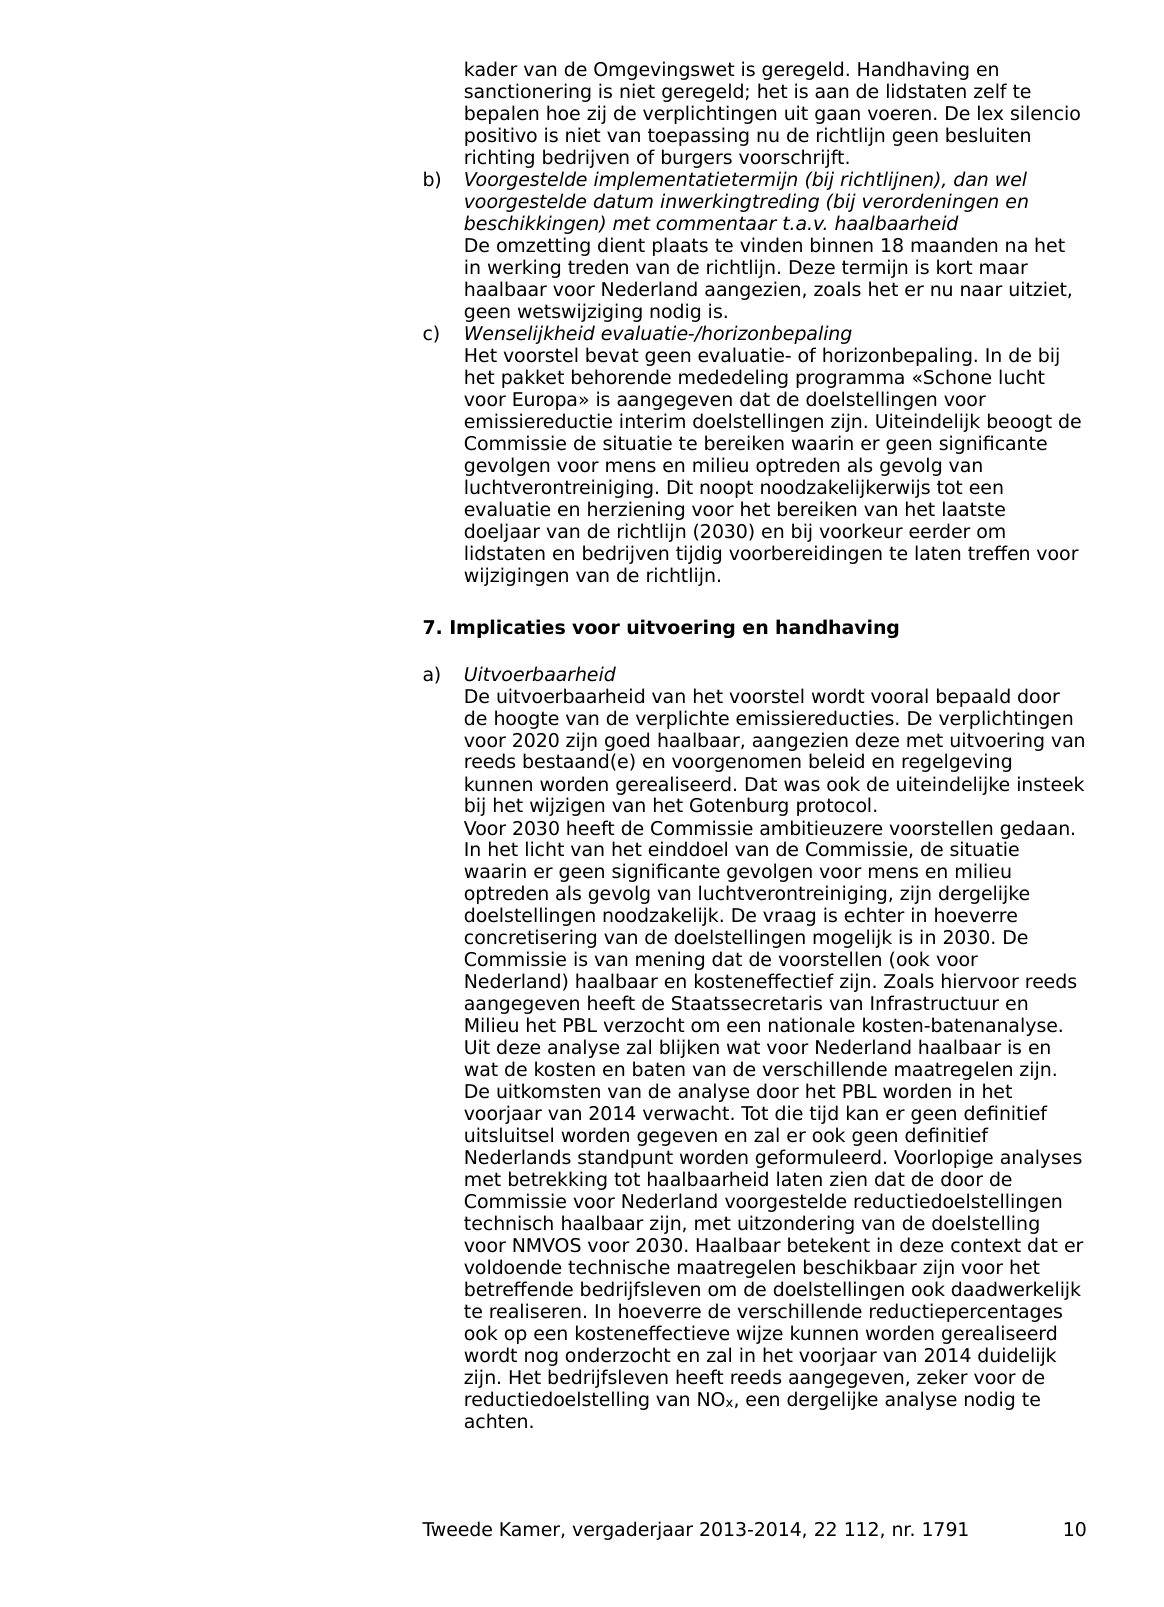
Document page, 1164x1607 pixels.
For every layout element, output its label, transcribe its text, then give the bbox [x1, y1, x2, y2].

text Voor 2030 heeft de Commissie ambitieuzere voorstellen gedaan. In het licht van het einddoel van de Commissie, de situatie waarin er geen significante gevolgen voor mens en milieu optreden als gevolg van luchtverontreiniging, zijn dergelijke doelstellingen noodzakelijk. De vraag is echter in hoeverre concretisering van de doelstellingen mogelijk is in 2030. De Commissie is van mening dat de voorstellen (ook voor Nederland) haalbaar en kosteneffectief zijn. Zoals hiervoor reeds aangegeven heeft de Staatssecretaris van Infrastructuur en Milieu het PBL verzocht om een nationale kosten-batenanalyse. Uit deze analyse zal blijken wat voor Nederland haalbaar is en wat de kosten en baten van de verschillende maatregelen zijn. [464, 817, 1087, 1081]
text b) Voorgestelde implementatietermijn (bij richtlijnen), dan wel voorgestelde datum inwerkingtreding (bij verordeningen en beschikkingen) met commentaar t.a.v. haalbaarheid [422, 169, 1087, 235]
text De omzetting dient plaats te vinden binnen 18 maanden na het in werking treden van de richtlijn. Deze termijn is kort maar haalbaar voor Nederland aangezien, zoals het er nu naar uitziet, geen wetswijziging nodig is. [464, 235, 1087, 323]
text Het voorstel bevat geen evaluatie- of horizonbepaling. In de bij het pakket behorende mededeling programma «Schone lucht voor Europa» is aangegeven dat de doelstellingen voor emissiereductie interim doelstellingen zijn. Uiteindelijk beoogt de Commissie de situatie te bereiken waarin er geen significante gevolgen voor mens en milieu optreden als gevolg van luchtverontreiniging. Dit noopt noodzakelijkerwijs tot een evaluatie en herziening voor het bereiken van het laatste doeljaar van de richtlijn (2030) en bij voorkeur eerder om lidstaten en bedrijven tijdig voorbereidingen te laten treffen voor wijzigingen van de richtlijn. [464, 345, 1087, 587]
text De uitvoerbaarheid van het voorstel wordt vooral bepaald door de hoogte van de verplichte emissiereducties. De verplichtingen voor 2020 zijn goed haalbaar, aangezien deze met uitvoering van reeds bestaand(e) en voorgenomen beleid en regelgeving kunnen worden gerealiseerd. Dat was ook de uiteindelijke insteek bij het wijzigen van het Gotenburg protocol. [464, 686, 1087, 817]
subtitle 7. Implicaties voor uitvoering en handhaving [422, 617, 1087, 638]
text kader van de Omgevingswet is geregeld. Handhaving en sanctionering is niet geregeld; het is aan de lidstaten zelf te bepalen hoe zij de verplichtingen uit gaan voeren. De lex silencio positivo is niet van toepassing nu de richtlijn geen besluiten richting bedrijven of burgers voorschrijft. [464, 59, 1087, 169]
text c) Wenselijkheid evaluatie-/horizonbepaling [422, 323, 1087, 345]
text a) Uitvoerbaarheid [422, 663, 1087, 686]
text De uitkomsten van de analyse door het PBL worden in het voorjaar van 2014 verwacht. Tot die tijd kan er geen definitief uitsluitsel worden gegeven en zal er ook geen definitief Nederlands standpunt worden geformuleerd. Voorlopige analyses met betrekking tot haalbaarheid laten zien dat de door de Commissie voor Nederland voorgestelde reductiedoelstellingen technisch haalbaar zijn, met uitzondering van de doelstelling voor NMVOS voor 2030. Haalbaar betekent in deze context dat er voldoende technische maatregelen beschikbaar zijn voor het betreffende bedrijfsleven om de doelstellingen ook daadwerkelijk te realiseren. In hoeverre de verschillende reductiepercentages ook op een kosteneffectieve wijze kunnen worden gerealiseerd wordt nog onderzocht en zal in het voorjaar van 2014 duidelijk zijn. Het bedrijfsleven heeft reeds aangegeven, zeker voor de reductiedoelstelling van NOx, een dergelijke analyse nodig te achten. [464, 1081, 1087, 1433]
